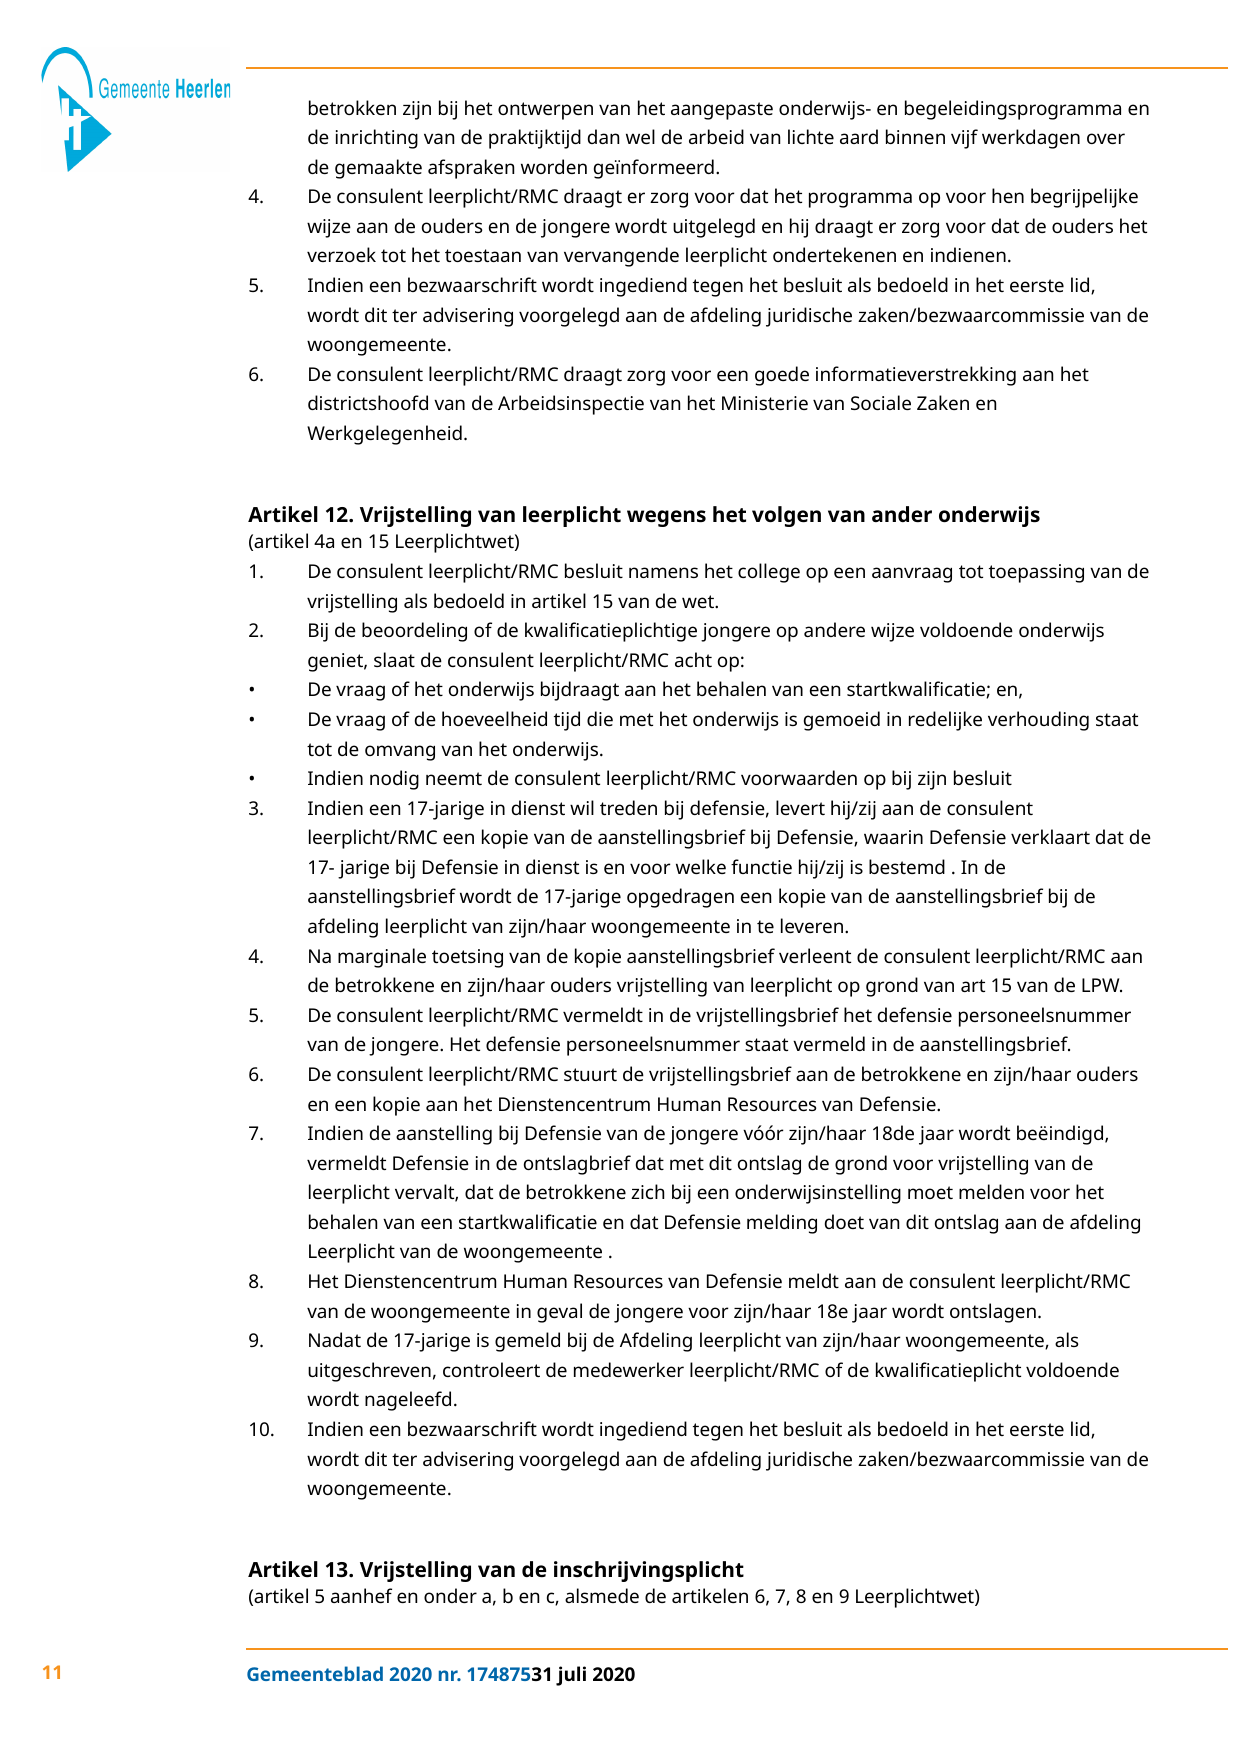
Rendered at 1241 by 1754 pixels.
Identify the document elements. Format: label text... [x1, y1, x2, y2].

text (artikel 5 aanhef en onder a, b en c, alsmede de artikelen 6, 7, 8 en 9 Leerplichtwet) [248, 1584, 1152, 1609]
list Indien nodig neemt de consulent leerplicht/RMC voorwaarden op bij zijn besluit [248, 765, 1152, 791]
list De vraag of het onderwijs bijdraagt aan het behalen van een startkwalificatie; en, [248, 677, 1152, 702]
list Na marginale toetsing van de kopie aanstellingsbrief verleent de consulent leerplicht/RMC aan de betrokkene en zijn/haar ouders vrijstelling van leerplicht op grond van art 15 van de LPW. [248, 943, 1152, 998]
list betrokken zijn bij het ontwerpen van het aangepaste onderwijs- en begeleidingsprogramma en de inrichting van de praktijktijd dan wel de arbeid van lichte aard binnen vijf werkdagen over de gemaakte afspraken worden geïnformeerd. [248, 95, 1152, 180]
list Het Dienstencentrum Human Resources van Defensie meldt aan de consulent leerplicht/RMC van de woongemeente in geval de jongere voor zijn/haar 18e jaar wordt ontslagen. [248, 1268, 1152, 1323]
list Indien een bezwaarschrift wordt ingediend tegen het besluit als bedoeld in het eerste lid, wordt dit ter advisering voorgelegd aan de afdeling juridische zaken/bezwaarcommissie van de woongemeente. [248, 272, 1152, 357]
text Artikel 12. Vrijstelling van leerplicht wegens het volgen van ander onderwijs [248, 500, 1152, 529]
picture [41, 47, 59, 70]
list De consulent leerplicht/RMC stuurt de vrijstellingsbrief aan de betrokkene en zijn/haar ouders en een kopie aan het Dienstencentrum Human Resources van Defensie. [248, 1061, 1152, 1116]
list De consulent leerplicht/RMC vermeldt in de vrijstellingsbrief het defensie personeelsnummer van de jongere. Het defensie personeelsnummer staat vermeld in de aanstellingsbrief. [248, 1002, 1152, 1057]
text Artikel 13. Vrijstelling van de inschrijvingsplicht [248, 1555, 1152, 1584]
list Indien een bezwaarschrift wordt ingediend tegen het besluit als bedoeld in het eerste lid, wordt dit ter advisering voorgelegd aan de afdeling juridische zaken/bezwaarcommissie van de woongemeente. [248, 1416, 1152, 1501]
list De consulent leerplicht/RMC besluit namens het college op een aanvraag tot toepassing van de vrijstelling als bedoeld in artikel 15 van de wet. [248, 558, 1152, 613]
list Bij de beoordeling of de kwalificatieplichtige jongere op andere wijze voldoende onderwijs geniet, slaat de consulent leerplicht/RMC acht op: [248, 617, 1152, 673]
list Nadat de 17-jarige is gemeld bij de Afdeling leerplicht van zijn/haar woongemeente, als uitgeschreven, controleert de medewerker leerplicht/RMC of de kwalificatieplicht voldoende wordt nageleefd. [248, 1327, 1152, 1412]
list De consulent leerplicht/RMC draagt zorg voor een goede informatieverstrekking aan het districtshoofd van de Arbeidsinspectie van het Ministerie van Sociale Zaken en Werkgelegenheid. [248, 361, 1152, 446]
list De vraag of de hoeveelheid tijd die met het onderwijs is gemoeid in redelijke verhouding staat tot de omvang van het onderwijs. [248, 706, 1152, 761]
picture [41, 47, 231, 172]
list De consulent leerplicht/RMC draagt er zorg voor dat het programma op voor hen begrijpelijke wijze aan de ouders en de jongere wordt uitgelegd en hij draagt er zorg voor dat de ouders het verzoek tot het toestaan van vervangende leerplicht ondertekenen en indienen. [248, 183, 1152, 268]
list Indien een 17-jarige in dienst wil treden bij defensie, levert hij/zij aan de consulent leerplicht/RMC een kopie van de aanstellingsbrief bij Defensie, waarin Defensie verklaart dat de 17- jarige bij Defensie in dienst is en voor welke functie hij/zij is bestemd . In de aanstellingsbrief wordt de 17-jarige opgedragen een kopie van de aanstellingsbrief bij de afdeling leerplicht van zijn/haar woongemeente in te leveren. [248, 795, 1152, 939]
list Indien de aanstelling bij Defensie van de jongere vóór zijn/haar 18de jaar wordt beëindigd, vermeldt Defensie in de ontslagbrief dat met dit ontslag de grond voor vrijstelling van de leerplicht vervalt, dat de betrokkene zich bij een onderwijsinstelling moet melden voor het behalen van een startkwalificatie en dat Defensie melding doet van dit ontslag aan de afdeling Leerplicht van de woongemeente . [248, 1120, 1152, 1264]
text (artikel 4a en 15 Leerplichtwet) [248, 529, 1152, 554]
